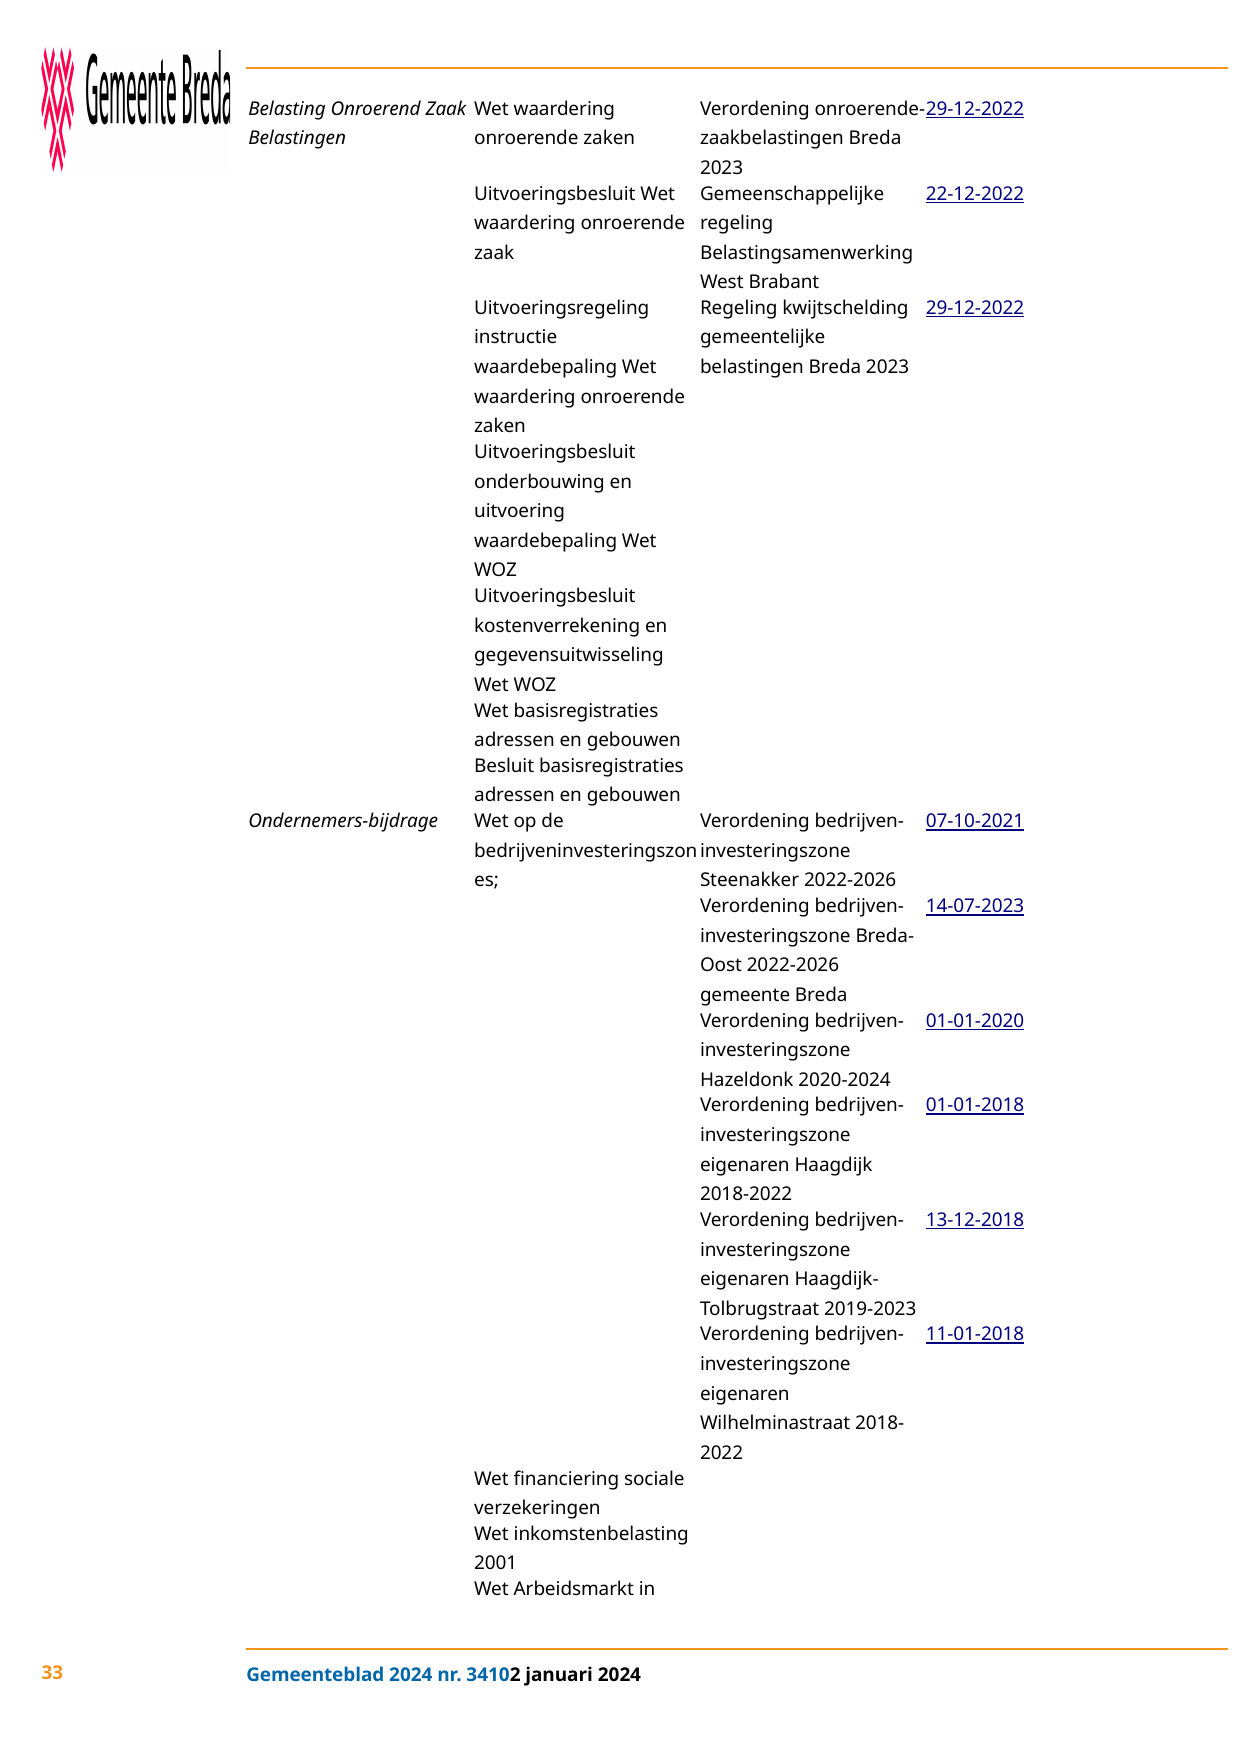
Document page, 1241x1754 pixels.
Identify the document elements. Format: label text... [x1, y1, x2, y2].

table_cell Uitvoeringsregeling instructie waardebepaling Wet waardering onroerende zaken [474, 294, 700, 438]
table_cell Ondernemers-bijdrage [248, 808, 474, 892]
table_cell 07-10-2021 [926, 808, 1152, 892]
table_cell Verordening bedrijven-investeringszone eigenaren Wilhelminastraat 2018-2022 [700, 1321, 926, 1465]
table_cell [248, 180, 474, 294]
table_cell [248, 752, 474, 807]
table_cell [248, 1321, 474, 1465]
table_cell [248, 1092, 474, 1206]
table_header Wet waardering onroerende zaken [474, 95, 700, 180]
table_cell [248, 697, 474, 752]
table_cell [474, 1092, 700, 1206]
table_cell [700, 1575, 926, 1601]
table_cell [926, 1575, 1152, 1601]
table_cell Wet inkomstenbelasting 2001 [474, 1520, 700, 1575]
table_header Belasting Onroerend Zaak Belastingen [248, 95, 474, 180]
table_cell [248, 1465, 474, 1520]
table_cell [700, 752, 926, 807]
table_cell Uitvoeringsbesluit kostenverrekening en gegevensuitwisseling Wet WOZ [474, 582, 700, 697]
table_cell [926, 1465, 1152, 1520]
table_cell [474, 1321, 700, 1465]
table_cell 11-01-2018 [926, 1321, 1152, 1465]
table_cell Uitvoeringsbesluit onderbouwing en uitvoering waardebepaling Wet WOZ [474, 438, 700, 582]
table_cell [474, 892, 700, 1007]
table_cell [700, 697, 926, 752]
table_cell Verordening bedrijven-investeringszone eigenaren Haagdijk 2018-2022 [700, 1092, 926, 1206]
table_cell [926, 1520, 1152, 1575]
table_cell [926, 582, 1152, 697]
table_cell [474, 1007, 700, 1092]
table_cell [248, 1206, 474, 1321]
table_cell Besluit basisregistraties adressen en gebouwen [474, 752, 700, 807]
table_cell [700, 1520, 926, 1575]
table_cell Wet financiering sociale verzekeringen [474, 1465, 700, 1520]
table_cell 13-12-2018 [926, 1206, 1152, 1321]
table_cell [926, 752, 1152, 807]
table_cell [700, 438, 926, 582]
table_cell 01-01-2018 [926, 1092, 1152, 1206]
table_cell Verordening bedrijven-investeringszone Breda-Oost 2022-2026 gemeente Breda [700, 892, 926, 1007]
table_cell 22-12-2022 [926, 180, 1152, 294]
table_cell Wet op de bedrijveninvesteringszones; [474, 808, 700, 892]
table_cell Wet basisregistraties adressen en gebouwen [474, 697, 700, 752]
table_cell 29-12-2022 [926, 294, 1152, 438]
table_cell [926, 697, 1152, 752]
picture [41, 47, 231, 172]
table_cell [248, 1520, 474, 1575]
table_cell [926, 438, 1152, 582]
table_header Verordening onroerende-zaakbelastingen Breda 2023 [700, 95, 926, 180]
table_cell [248, 582, 474, 697]
table_cell [248, 1007, 474, 1092]
table_cell [248, 294, 474, 438]
table_cell Uitvoeringsbesluit Wet waardering onroerende zaak [474, 180, 700, 294]
table_header 29-12-2022 [926, 95, 1152, 180]
table_cell Verordening bedrijven-investeringszone Steenakker 2022-2026 [700, 808, 926, 892]
table_cell [248, 438, 474, 582]
table_cell [474, 1206, 700, 1321]
table_cell Gemeenschappelijke regeling Belastingsamenwerking West Brabant [700, 180, 926, 294]
table_cell Wet Arbeidsmarkt in [474, 1575, 700, 1601]
table_cell 01-01-2020 [926, 1007, 1152, 1092]
table_cell [248, 892, 474, 1007]
table_cell 14-07-2023 [926, 892, 1152, 1007]
table_cell [700, 1465, 926, 1520]
table_cell Regeling kwijtschelding gemeentelijke belastingen Breda 2023 [700, 294, 926, 438]
table_cell Verordening bedrijven-investeringszone eigenaren Haagdijk-Tolbrugstraat 2019-2023 [700, 1206, 926, 1321]
table_cell Verordening bedrijven-investeringszone Hazeldonk 2020-2024 [700, 1007, 926, 1092]
table_cell [248, 1575, 474, 1601]
table_cell [700, 582, 926, 697]
